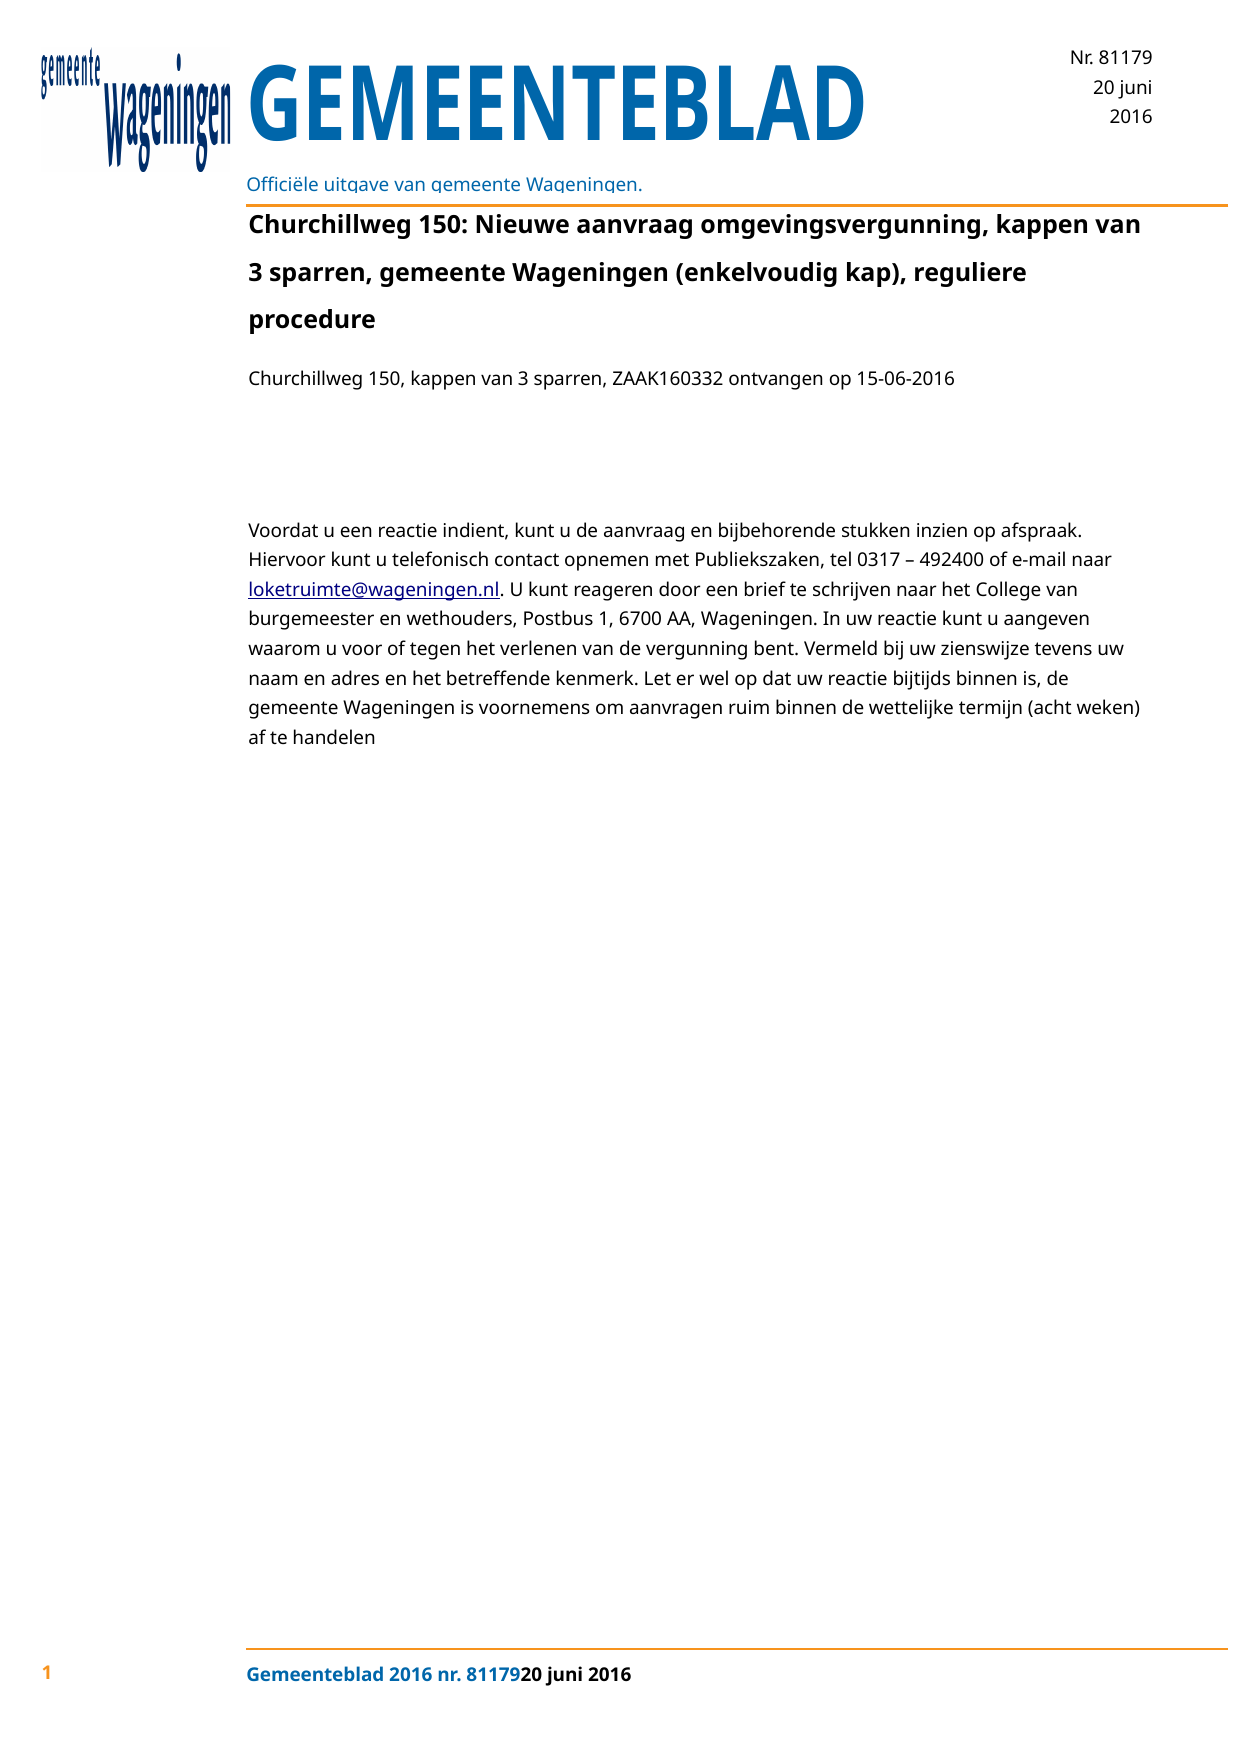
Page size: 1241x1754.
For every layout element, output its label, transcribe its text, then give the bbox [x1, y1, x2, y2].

picture [41, 47, 231, 172]
text Churchillweg 150: Nieuwe aanvraag omgevingsvergunning, kappen van 3 sparren, gemeente Wageningen (enkelvoudig kap), reguliere procedure [248, 207, 1152, 336]
text Voordat u een reactie indient, kunt u de aanvraag en bijbehorende stukken inzien op afspraak. Hiervoor kunt u telefonisch contact opnemen met Publiekszaken, tel 0317 – 492400 of e-mail naar loketruimte@wageningen.nl. U kunt reageren door een brief te schrijven naar het College van burgemeester en wethouders, Postbus 1, 6700 AA, Wageningen. In uw reactie kunt u aangeven waarom u voor of tegen het verlenen van de vergunning bent. Vermeld bij uw zienswijze tevens uw naam en adres en het betreffende kenmerk. Let er wel op dat uw reactie bijtijds binnen is, de gemeente Wageningen is voornemens om aanvragen ruim binnen de wettelijke termijn (acht weken) af te handelen [248, 517, 1152, 749]
text Churchillweg 150, kappen van 3 sparren, ZAAK160332 ontvangen op 15-06-2016 [248, 366, 1152, 391]
